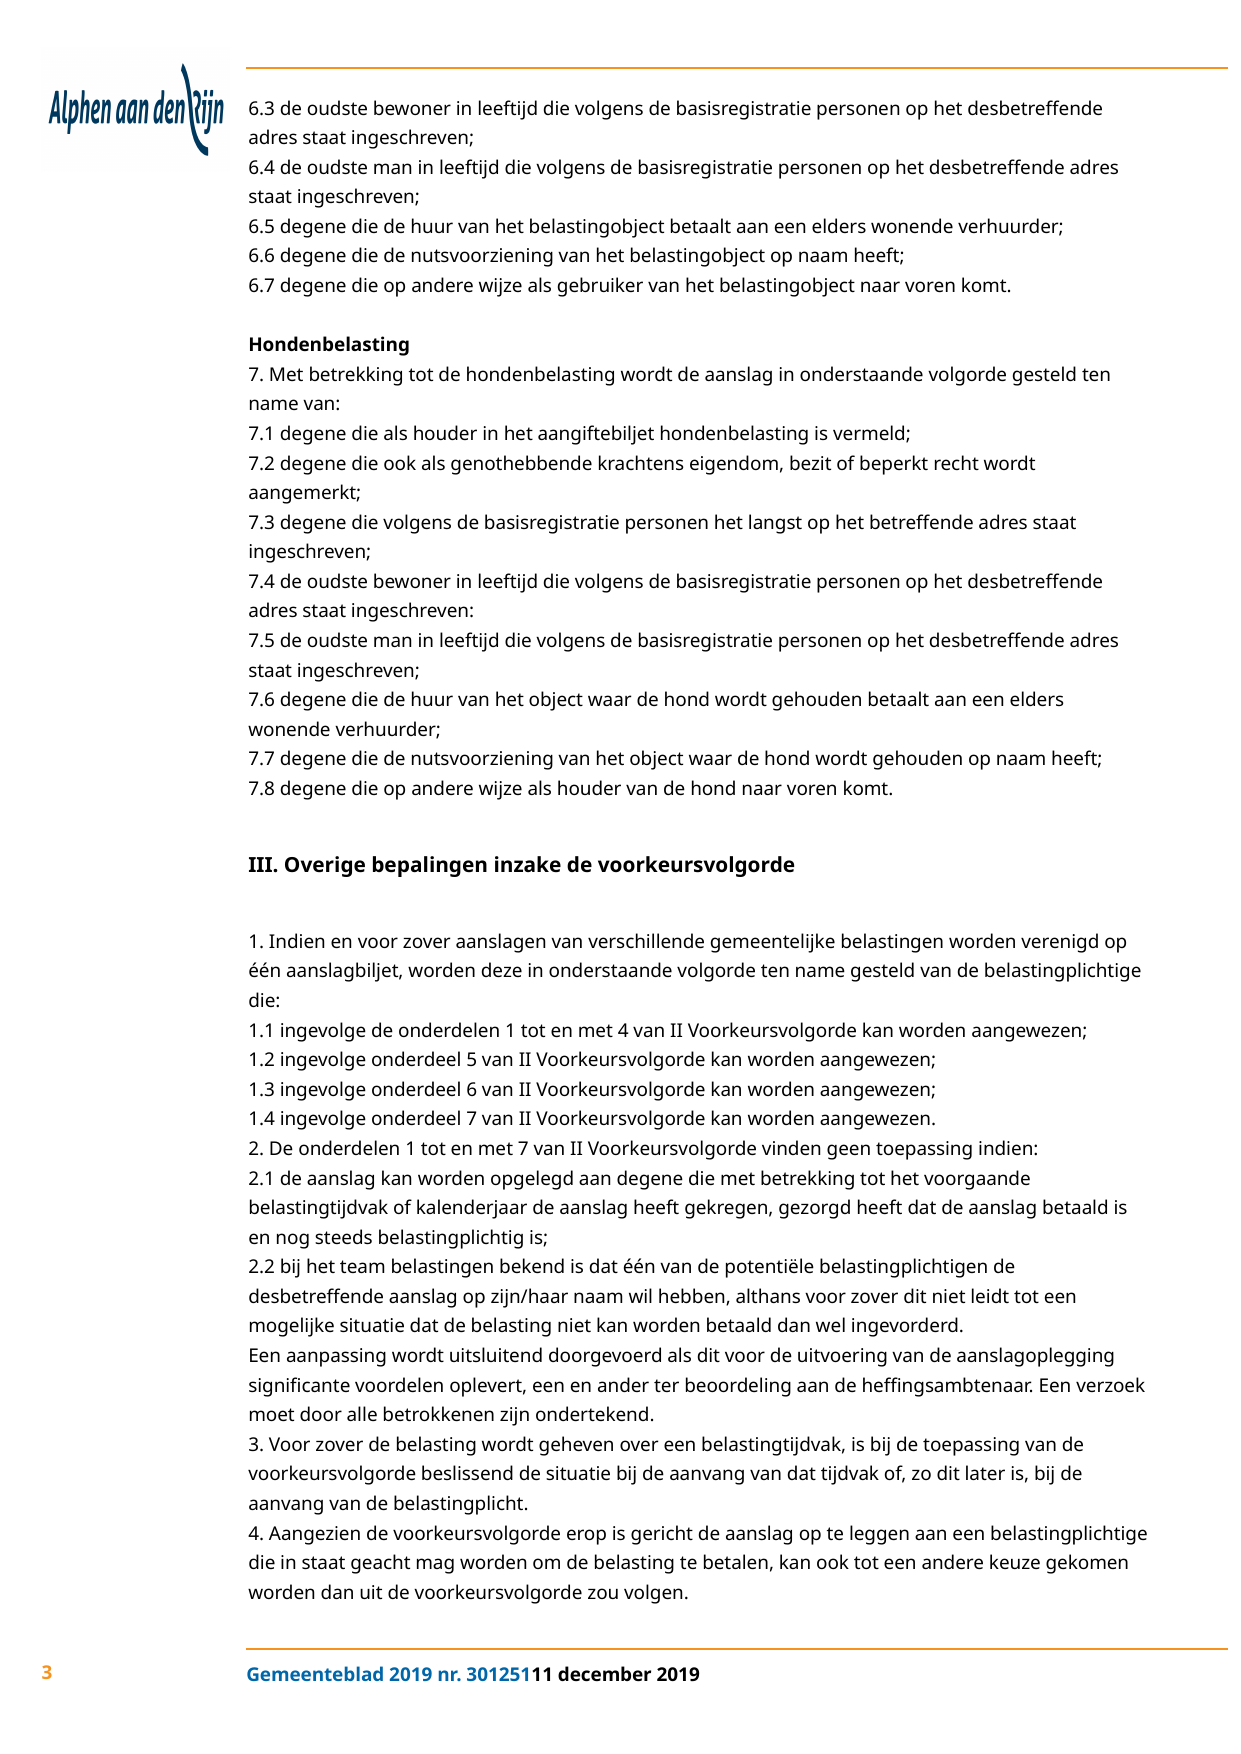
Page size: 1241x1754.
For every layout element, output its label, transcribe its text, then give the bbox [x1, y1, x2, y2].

text 1.4 ingevolge onderdeel 7 van II Voorkeursvolgorde kan worden aangewezen. [248, 1106, 1152, 1131]
text 7.2 degene die ook als genothebbende krachtens eigendom, bezit of beperkt recht wordt aangemerkt; [248, 450, 1152, 505]
text 1. Indien en voor zover aanslagen van verschillende gemeentelijke belastingen worden verenigd op één aanslagbiljet, worden deze in onderstaande volgorde ten name gesteld van de belastingplichtige die: [248, 928, 1152, 1013]
text 1.2 ingevolge onderdeel 5 van II Voorkeursvolgorde kan worden aangewezen; [248, 1046, 1152, 1072]
text 7.5 de oudste man in leeftijd die volgens de basisregistratie personen op het desbetreffende adres staat ingeschreven; [248, 627, 1152, 683]
text 6.6 degene die de nutsvoorziening van het belastingobject op naam heeft; [248, 243, 1152, 268]
text 1.3 ingevolge onderdeel 6 van II Voorkeursvolgorde kan worden aangewezen; [248, 1076, 1152, 1102]
text 7.3 degene die volgens de basisregistratie personen het langst op het betreffende adres staat ingeschreven; [248, 509, 1152, 564]
text 7.6 degene die de huur van het object waar de hond wordt gehouden betaalt aan een elders wonende verhuurder; [248, 686, 1152, 742]
text 7. Met betrekking tot de hondenbelasting wordt de aanslag in onderstaande volgorde gesteld ten name van: [248, 361, 1152, 416]
text III. Overige bepalingen inzake de voorkeursvolgorde [248, 850, 1152, 879]
picture [41, 47, 231, 172]
text 6.3 de oudste bewoner in leeftijd die volgens de basisregistratie personen op het desbetreffende adres staat ingeschreven; [248, 95, 1152, 150]
text 4. Aangezien de voorkeursvolgorde erop is gericht de aanslag op te leggen aan een belastingplichtige die in staat geacht mag worden om de belasting te betalen, kan ook tot een andere keuze gekomen worden dan uit de voorkeursvolgorde zou volgen. [248, 1520, 1152, 1605]
text 2.1 de aanslag kan worden opgelegd aan degene die met betrekking tot het voorgaande belastingtijdvak of kalenderjaar de aanslag heeft gekregen, gezorgd heeft dat de aanslag betaald is en nog steeds belastingplichtig is; [248, 1165, 1152, 1250]
text 7.4 de oudste bewoner in leeftijd die volgens de basisregistratie personen op het desbetreffende adres staat ingeschreven: [248, 568, 1152, 623]
text 2. De onderdelen 1 tot en met 7 van II Voorkeursvolgorde vinden geen toepassing indien: [248, 1135, 1152, 1161]
text 1.1 ingevolge de onderdelen 1 tot en met 4 van II Voorkeursvolgorde kan worden aangewezen; [248, 1017, 1152, 1043]
text 6.7 degene die op andere wijze als gebruiker van het belastingobject naar voren komt. [248, 272, 1152, 298]
text Hondenbelasting [248, 331, 1152, 357]
text 3. Voor zover de belasting wordt geheven over een belastingtijdvak, is bij de toepassing van de voorkeursvolgorde beslissend de situatie bij de aanvang van dat tijdvak of, zo dit later is, bij de aanvang van de belastingplicht. [248, 1431, 1152, 1516]
text 7.7 degene die de nutsvoorziening van het object waar de hond wordt gehouden op naam heeft; [248, 746, 1152, 771]
text 7.1 degene die als houder in het aangiftebiljet hondenbelasting is vermeld; [248, 420, 1152, 446]
text 2.2 bij het team belastingen bekend is dat één van de potentiële belastingplichtigen de desbetreffende aanslag op zijn/haar naam wil hebben, althans voor zover dit niet leidt tot een mogelijke situatie dat de belasting niet kan worden betaald dan wel ingevorderd. [248, 1253, 1152, 1338]
text Een aanpassing wordt uitsluitend doorgevoerd als dit voor de uitvoering van de aanslagoplegging significante voordelen oplevert, een en ander ter beoordeling aan de heffingsambtenaar. Een verzoek moet door alle betrokkenen zijn ondertekend. [248, 1342, 1152, 1427]
text 6.5 degene die de huur van het belastingobject betaalt aan een elders wonende verhuurder; [248, 213, 1152, 239]
text 6.4 de oudste man in leeftijd die volgens de basisregistratie personen op het desbetreffende adres staat ingeschreven; [248, 154, 1152, 209]
text 7.8 degene die op andere wijze als houder van de hond naar voren komt. [248, 775, 1152, 801]
